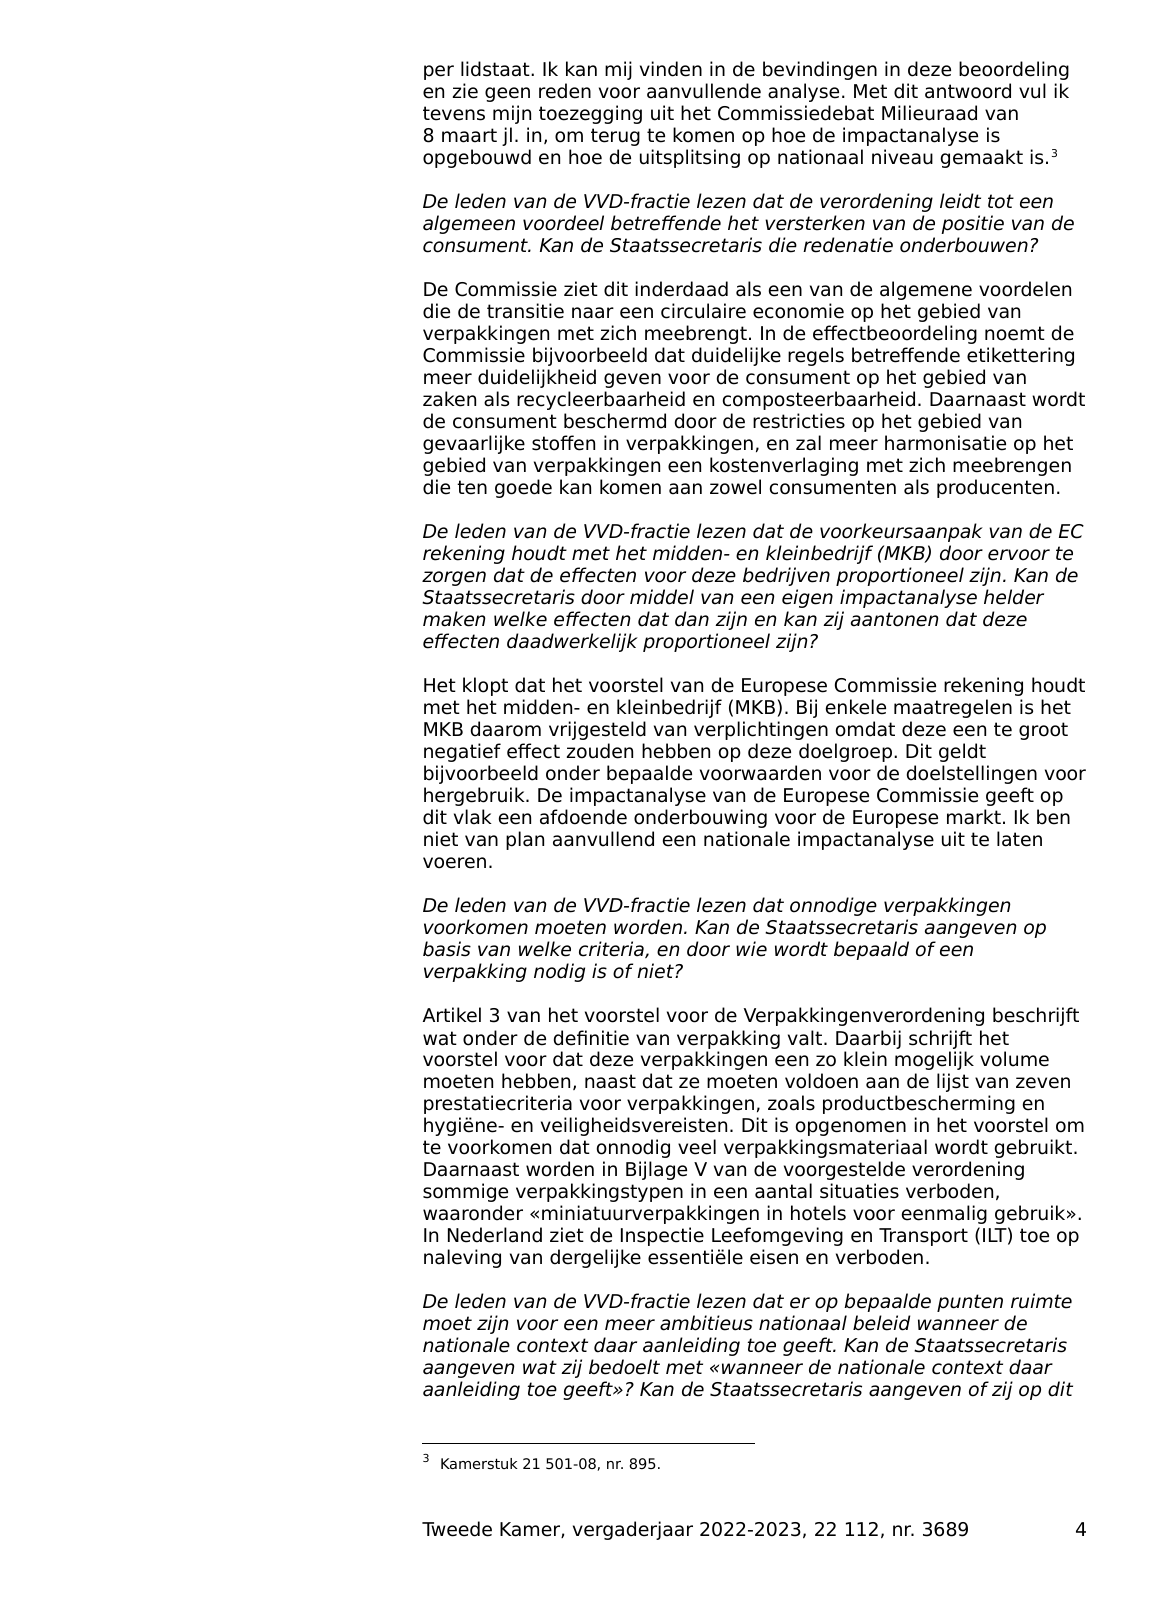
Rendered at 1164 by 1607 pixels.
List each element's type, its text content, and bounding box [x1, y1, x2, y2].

text De leden van de VVD-fractie lezen dat onnodige verpakkingen voorkomen moeten worden. Kan de Staatssecretaris aangeven op basis van welke criteria, en door wie wordt bepaald of een verpakking nodig is of niet? [422, 895, 1087, 983]
text De leden van de VVD-fractie lezen dat de voorkeursaanpak van de EC rekening houdt met het midden- en kleinbedrijf (MKB) door ervoor te zorgen dat de effecten voor deze bedrijven proportioneel zijn. Kan de Staatssecretaris door middel van een eigen impactanalyse helder maken welke effecten dat dan zijn en kan zij aantonen dat deze effecten daadwerkelijk proportioneel zijn? [422, 521, 1087, 653]
text De leden van de VVD-fractie lezen dat er op bepaalde punten ruimte moet zijn voor een meer ambitieus nationaal beleid wanneer de nationale context daar aanleiding toe geeft. Kan de Staatssecretaris aangeven wat zij bedoelt met «wanneer de nationale context daar aanleiding toe geeft»? Kan de Staatssecretaris aangeven of zij op dit [422, 1291, 1087, 1401]
text per lidstaat. Ik kan mij vinden in de bevindingen in deze beoordeling en zie geen reden voor aanvullende analyse. Met dit antwoord vul ik tevens mijn toezegging uit het Commissiedebat Milieuraad van 8 maart jl. in, om terug te komen op hoe de impactanalyse is opgebouwd en hoe de uitsplitsing op nationaal niveau gemaakt is. [422, 59, 1087, 169]
text De Commissie ziet dit inderdaad als een van de algemene voordelen die de transitie naar een circulaire economie op het gebied van verpakkingen met zich meebrengt. In de effectbeoordeling noemt de Commissie bijvoorbeeld dat duidelijke regels betreffende etikettering meer duidelijkheid geven voor de consument op het gebied van zaken als recycleerbaarheid en composteerbaarheid. Daarnaast wordt de consument beschermd door de restricties op het gebied van gevaarlijke stoffen in verpakkingen, en zal meer harmonisatie op het gebied van verpakkingen een kostenverlaging met zich meebrengen die ten goede kan komen aan zowel consumenten als producenten. [422, 279, 1087, 499]
text Artikel 3 van het voorstel voor de Verpakkingenverordening beschrijft wat onder de definitie van verpakking valt. Daarbij schrijft het voorstel voor dat deze verpakkingen een zo klein mogelijk volume moeten hebben, naast dat ze moeten voldoen aan de lijst van zeven prestatiecriteria voor verpakkingen, zoals productbescherming en hygiëne- en veiligheidsvereisten. Dit is opgenomen in het voorstel om te voorkomen dat onnodig veel verpakkingsmateriaal wordt gebruikt. Daarnaast worden in Bijlage V van de voorgestelde verordening sommige verpakkingstypen in een aantal situaties verboden, waaronder «miniatuurverpakkingen in hotels voor eenmalig gebruik». In Nederland ziet de Inspectie Leefomgeving en Transport (ILT) toe op naleving van dergelijke essentiële eisen en verboden. [422, 1005, 1087, 1269]
text De leden van de VVD-fractie lezen dat de verordening leidt tot een algemeen voordeel betreffende het versterken van de positie van de consument. Kan de Staatssecretaris die redenatie onderbouwen? [422, 191, 1087, 257]
text Kamerstuk 21 501-08, nr. 895. [422, 1452, 1087, 1474]
text Het klopt dat het voorstel van de Europese Commissie rekening houdt met het midden- en kleinbedrijf (MKB). Bij enkele maatregelen is het MKB daarom vrijgesteld van verplichtingen omdat deze een te groot negatief effect zouden hebben op deze doelgroep. Dit geldt bijvoorbeeld onder bepaalde voorwaarden voor de doelstellingen voor hergebruik. De impactanalyse van de Europese Commissie geeft op dit vlak een afdoende onderbouwing voor de Europese markt. Ik ben niet van plan aanvullend een nationale impactanalyse uit te laten voeren. [422, 675, 1087, 873]
